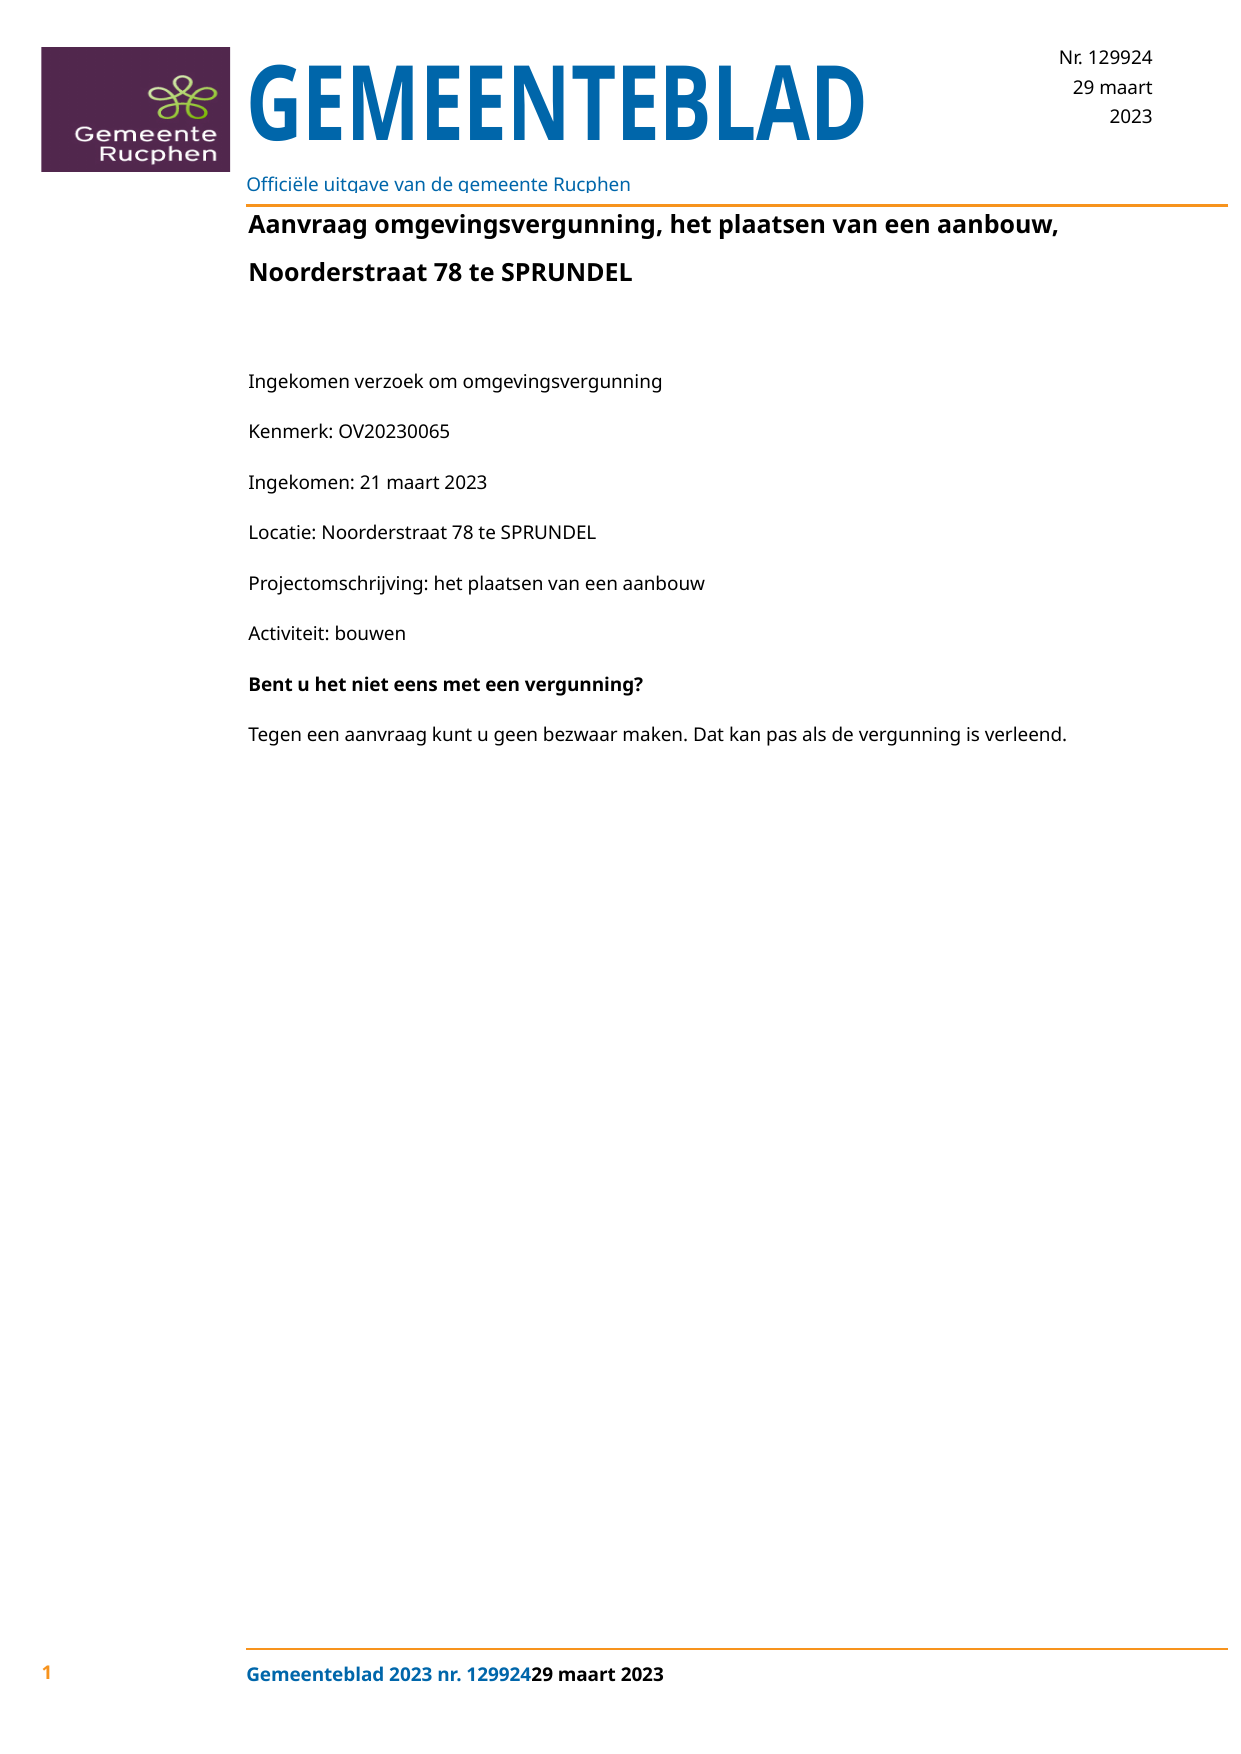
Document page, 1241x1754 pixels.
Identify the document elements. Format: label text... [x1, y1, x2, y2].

text Aanvraag omgevingsvergunning, het plaatsen van een aanbouw, Noorderstraat 78 te SPRUNDEL [248, 207, 1152, 288]
text Bent u het niet eens met een vergunning? [248, 671, 1152, 697]
text Locatie: Noorderstraat 78 te SPRUNDEL [248, 519, 1152, 545]
text Activiteit: bouwen [248, 620, 1152, 646]
picture [41, 47, 231, 172]
text Kenmerk: OV20230065 [248, 419, 1152, 444]
text Tegen een aanvraag kunt u geen bezwaar maken. Dat kan pas als de vergunning is verleend. [248, 721, 1152, 747]
text Ingekomen verzoek om omgevingsvergunning [248, 368, 1152, 394]
text Projectomschrijving: het plaatsen van een aanbouw [248, 570, 1152, 596]
text Ingekomen: 21 maart 2023 [248, 469, 1152, 495]
